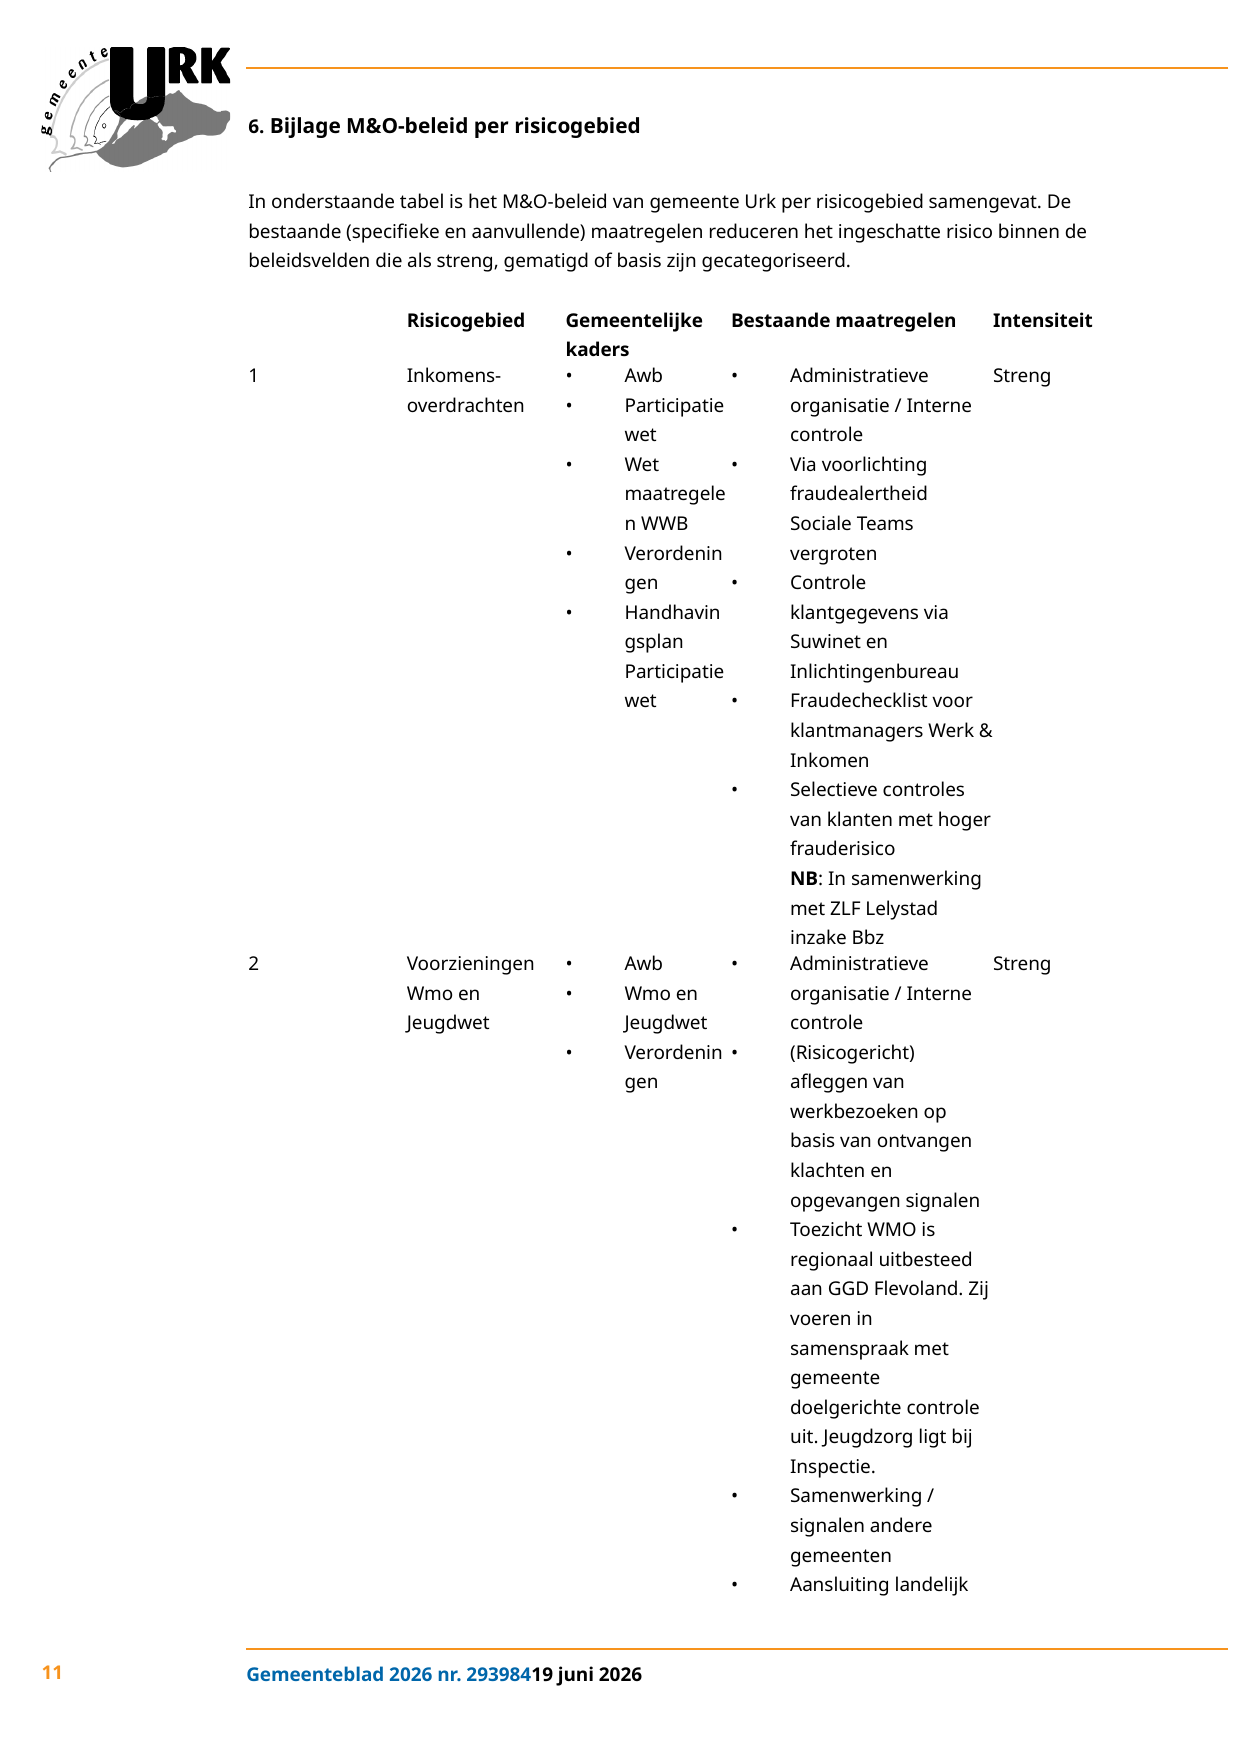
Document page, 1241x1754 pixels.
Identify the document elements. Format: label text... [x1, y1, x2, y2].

text In onderstaande tabel is het M&O-beleid van gemeente Urk per risicogebied samengevat. De bestaande (specifieke en aanvullende) maatregelen reduceren het ingeschatte risico binnen de beleidsvelden die als streng, gematigd of basis zijn gecategoriseerd. [248, 188, 1152, 273]
table_cell Voorzieningen Wmo en Jeugdwet [407, 950, 565, 1597]
table_header Bestaande maatregelen [731, 307, 993, 362]
table_cell Administratieve organisatie / Interne controle (Risicogericht) afleggen van werkbezoeken op basis van ontvangen klachten en opgevangen signalen Toezicht WMO is regionaal uitbesteed aan GGD Flevoland. Zij voeren in samenspraak met gemeente doelgerichte controle uit. Jeugdzorg ligt bij Inspectie. Samenwerking / signalen andere gemeenten Aansluiting landelijk [731, 950, 993, 1597]
table_cell Streng [993, 362, 1152, 950]
table_cell Awb Wmo en Jeugdwet Verordeningen [565, 950, 731, 1597]
table_cell Awb Participatiewet Wet maatregelen WWB Verordeningen Handhavingsplan Participatiewet [565, 362, 731, 950]
table_cell 1 [248, 362, 407, 950]
table_cell Streng [993, 950, 1152, 1597]
table_cell 2 [248, 950, 407, 1597]
table_header Intensiteit [993, 307, 1152, 362]
table_cell Inkomens- overdrachten [407, 362, 565, 950]
text 6. Bijlage M&O-beleid per risicogebied [248, 111, 1152, 139]
table_header Gemeentelijke kaders [565, 307, 731, 362]
picture [41, 47, 231, 172]
table_header [248, 307, 407, 362]
table_header Risicogebied [407, 307, 565, 362]
table_cell Administratieve organisatie / Interne controle Via voorlichting fraudealertheid Sociale Teams vergroten Controle klantgegevens via Suwinet en Inlichtingenbureau Fraudechecklist voor klantmanagers Werk & Inkomen Selectieve controles van klanten met hoger frauderisico NB: In samenwerking met ZLF Lelystad inzake Bbz [731, 362, 993, 950]
